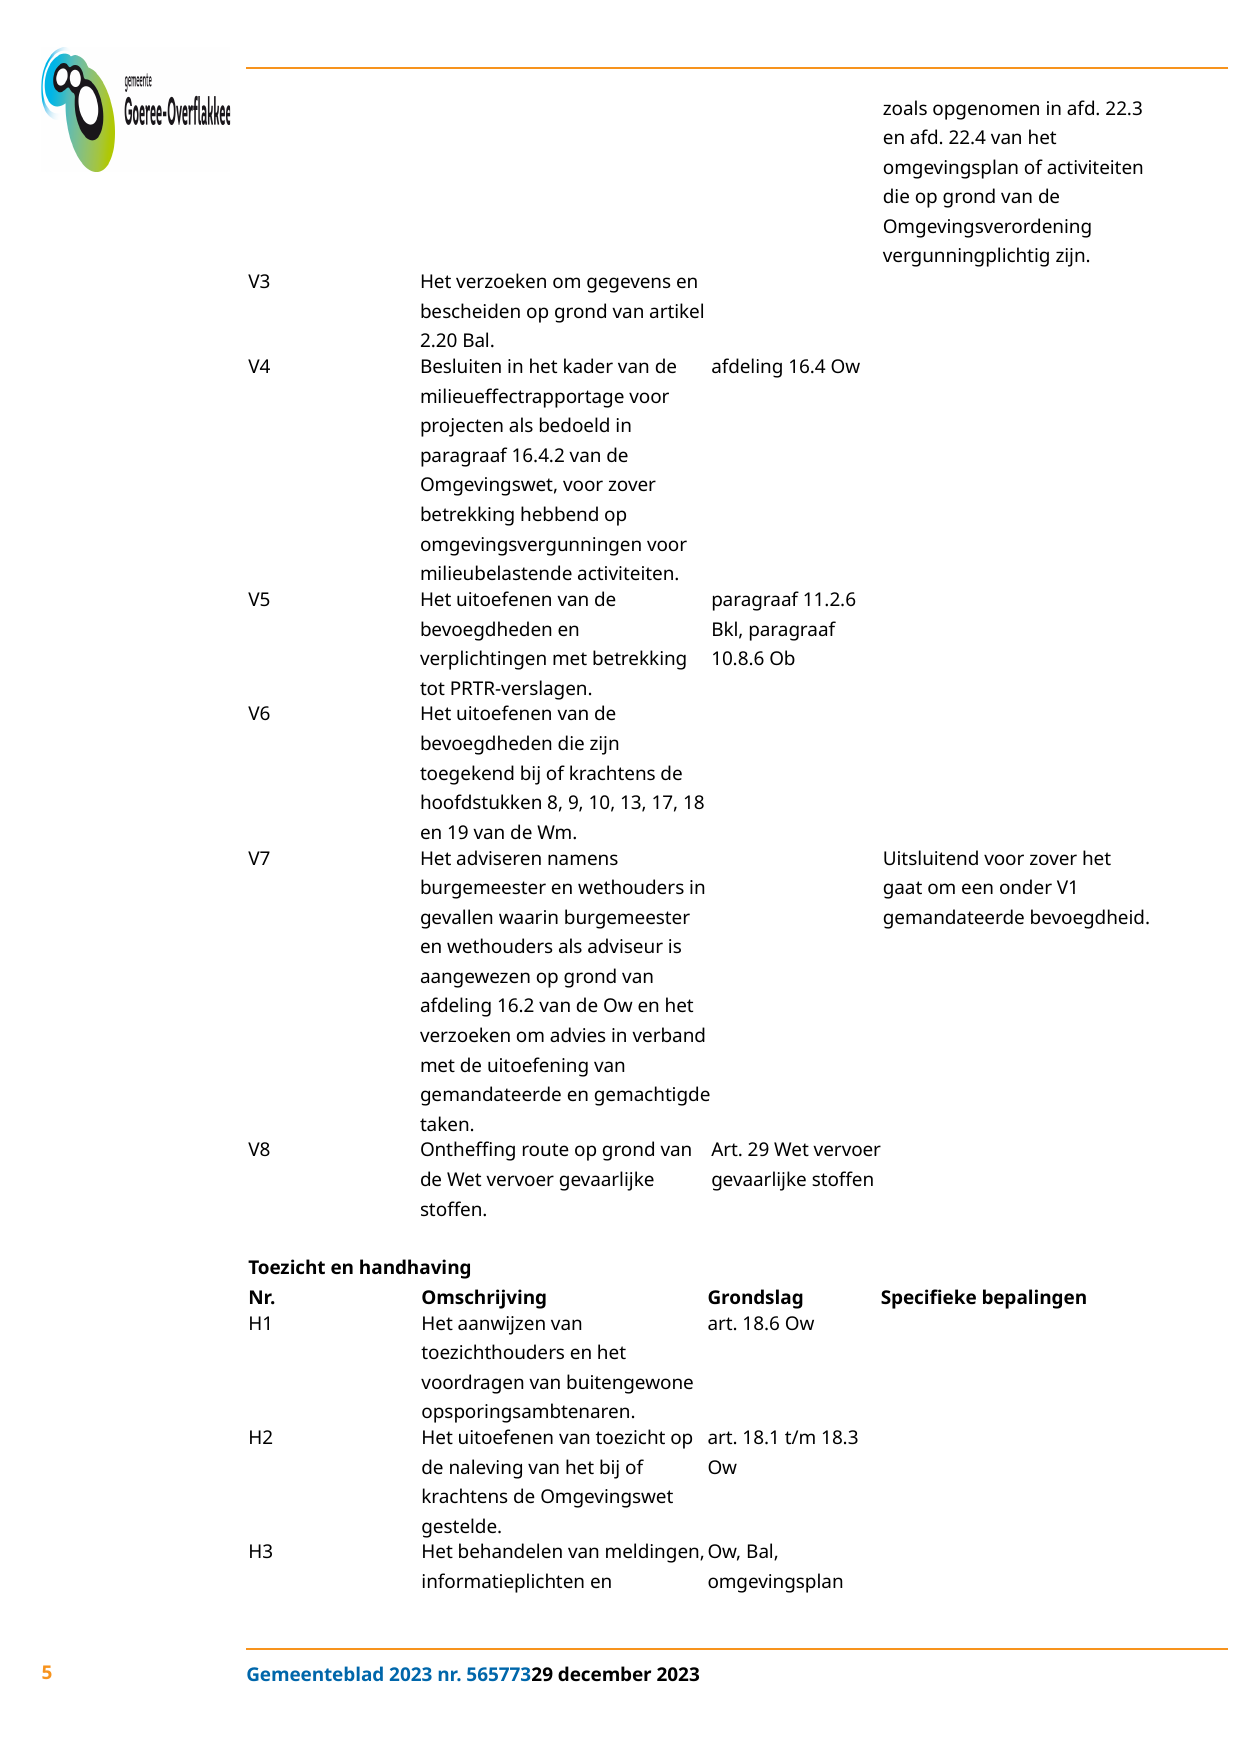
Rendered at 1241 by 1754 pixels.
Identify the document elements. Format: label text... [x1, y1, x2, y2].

table_header Grondslag [707, 1284, 881, 1310]
table_cell Uitsluitend voor zover het gaat om een onder V1 gemandateerde bevoegdheid. [883, 845, 1152, 1137]
table_cell [881, 1424, 1152, 1539]
table_cell V3 [248, 269, 420, 353]
text Toezicht en handhaving [248, 1254, 1152, 1280]
table_cell [711, 701, 883, 845]
table_cell paragraaf 11.2.6 Bkl, paragraaf 10.8.6 Ob [711, 586, 883, 701]
table_header Specifieke bepalingen [881, 1284, 1152, 1310]
table_cell [883, 586, 1152, 701]
table_cell V5 [248, 586, 420, 701]
table_cell Het verzoeken om gegevens en bescheiden op grond van artikel 2.20 Bal. [420, 269, 711, 353]
table_cell V7 [248, 845, 420, 1137]
table_cell afdeling 16.4 Ow [711, 353, 883, 586]
table_cell art. 18.1 t/m 18.3 Ow [707, 1424, 881, 1539]
table_cell Art. 29 Wet vervoer gevaarlijke stoffen [711, 1137, 883, 1222]
table_cell [881, 1539, 1152, 1594]
table_cell H2 [248, 1424, 421, 1539]
table_cell H1 [248, 1310, 421, 1424]
table_cell Ontheffing route op grond van de Wet vervoer gevaarlijke stoffen. [420, 1137, 711, 1222]
table_cell [711, 95, 883, 268]
table_cell [883, 269, 1152, 353]
table_cell V8 [248, 1137, 420, 1222]
table_cell [248, 95, 420, 268]
table_cell H3 [248, 1539, 421, 1594]
table_cell V6 [248, 701, 420, 845]
table_cell [711, 845, 883, 1137]
table_cell [883, 701, 1152, 845]
table_cell Het uitoefenen van toezicht op de naleving van het bij of krachtens de Omgevingswet gestelde. [421, 1424, 707, 1539]
table_cell [420, 95, 711, 268]
table_cell [883, 1137, 1152, 1222]
table_cell Het uitoefenen van de bevoegdheden en verplichtingen met betrekking tot PRTR-verslagen. [420, 586, 711, 701]
table_cell Ow, Bal, omgevingsplan [707, 1539, 881, 1594]
table_cell Het behandelen van meldingen, informatieplichten en [421, 1539, 707, 1594]
table_cell Het uitoefenen van de bevoegdheden die zijn toegekend bij of krachtens de hoofdstukken 8, 9, 10, 13, 17, 18 en 19 van de Wm. [420, 701, 711, 845]
table_cell [881, 1310, 1152, 1424]
table_header Nr. [248, 1284, 421, 1310]
table_cell Het adviseren namens burgemeester en wethouders in gevallen waarin burgemeester en wethouders als adviseur is aangewezen op grond van afdeling 16.2 van de Ow en het verzoeken om advies in verband met de uitoefening van gemandateerde en gemachtigde taken. [420, 845, 711, 1137]
table_cell [883, 353, 1152, 586]
picture [41, 47, 231, 172]
table_cell V4 [248, 353, 420, 586]
table_header Omschrijving [421, 1284, 707, 1310]
table_cell art. 18.6 Ow [707, 1310, 881, 1424]
table_cell [711, 269, 883, 353]
table_cell zoals opgenomen in afd. 22.3 en afd. 22.4 van het omgevingsplan of activiteiten die op grond van de Omgevingsverordening vergunningplichtig zijn. [883, 95, 1152, 268]
table_cell Besluiten in het kader van de milieueffectrapportage voor projecten als bedoeld in paragraaf 16.4.2 van de Omgevingswet, voor zover betrekking hebbend op omgevingsvergunningen voor milieubelastende activiteiten. [420, 353, 711, 586]
table_cell Het aanwijzen van toezichthouders en het voordragen van buitengewone opsporingsambtenaren. [421, 1310, 707, 1424]
